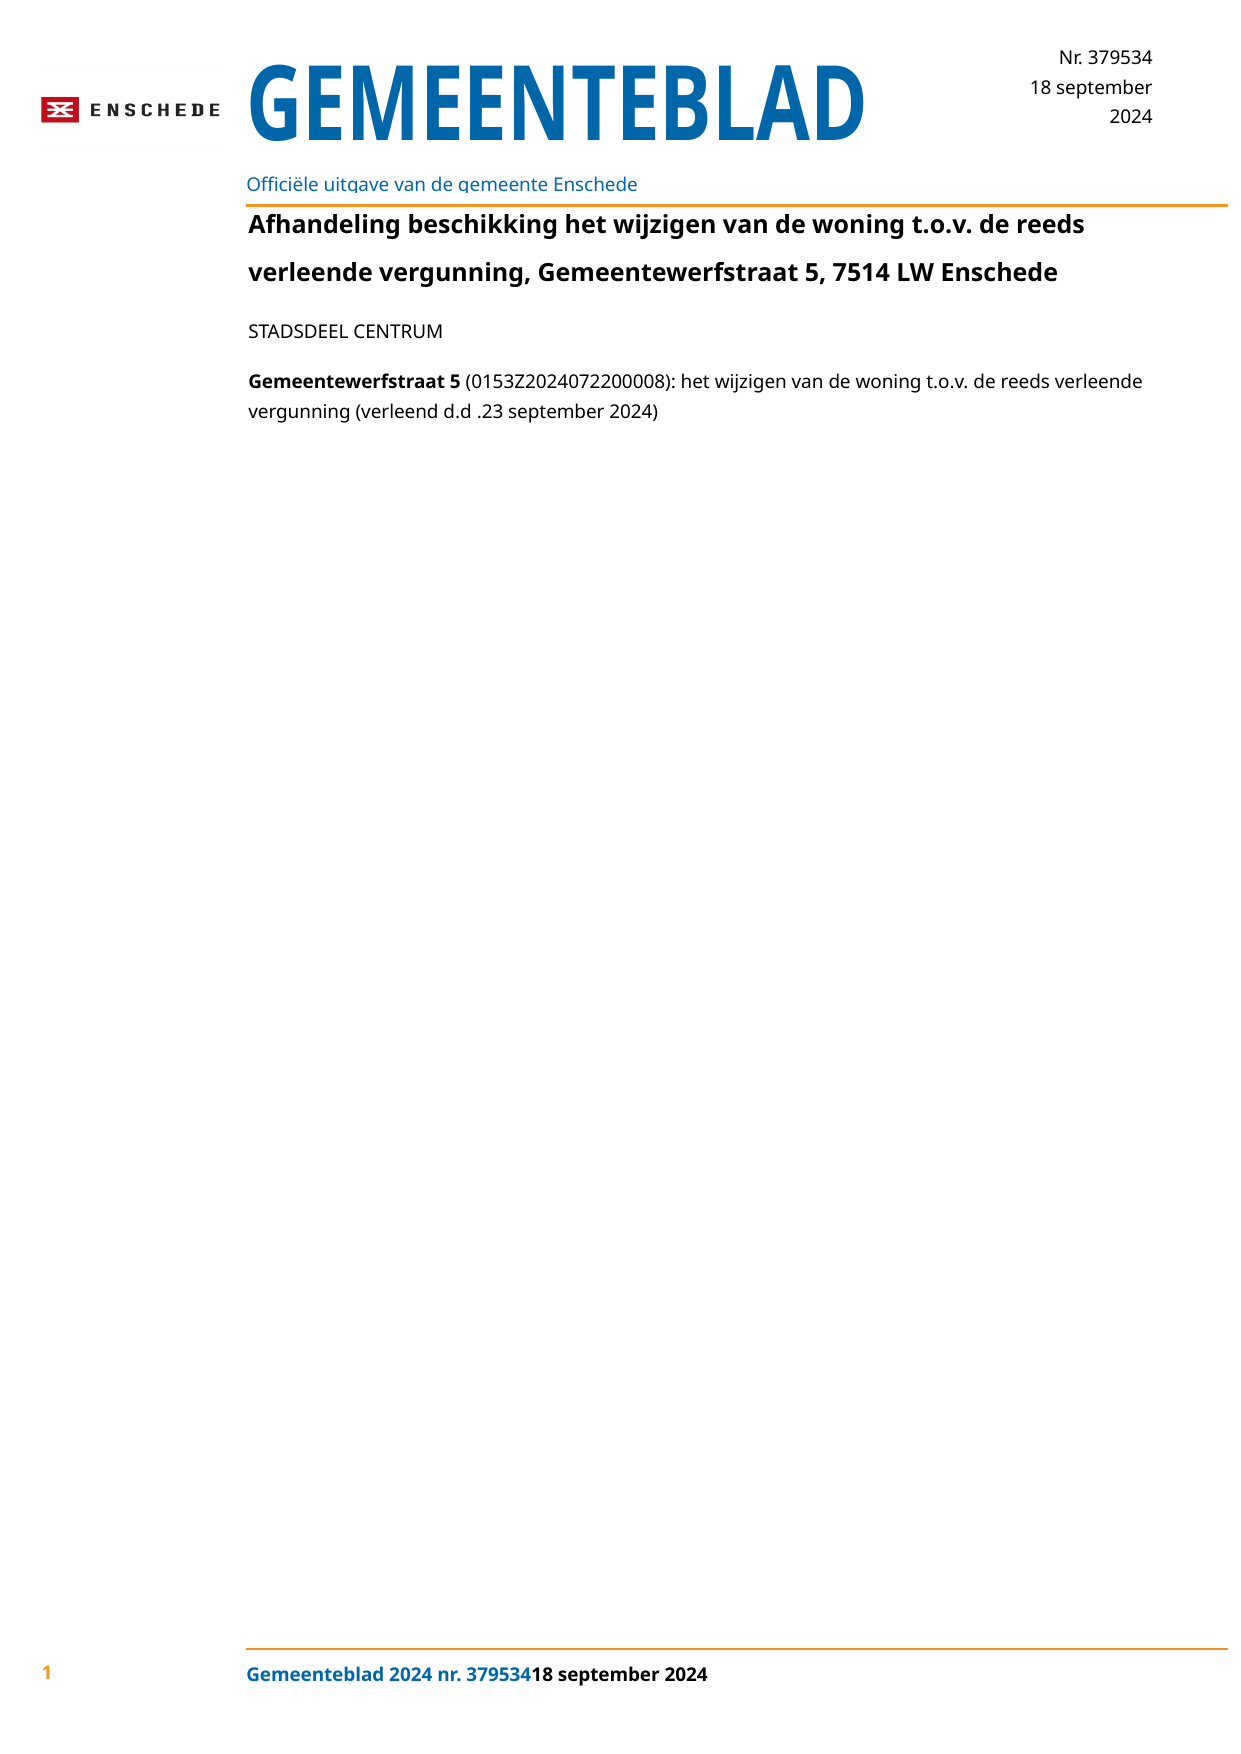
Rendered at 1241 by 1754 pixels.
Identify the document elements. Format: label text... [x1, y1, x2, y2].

text Afhandeling beschikking het wijzigen van de woning t.o.v. de reeds verleende vergunning, Gemeentewerfstraat 5, 7514 LW Enschede [248, 207, 1152, 288]
text Gemeentewerfstraat 5 (0153Z2024072200008): het wijzigen van de woning t.o.v. de reeds verleende vergunning (verleend d.d .23 september 2024) [248, 368, 1152, 424]
text STADSDEEL CENTRUM [248, 318, 1152, 344]
picture [41, 47, 231, 172]
